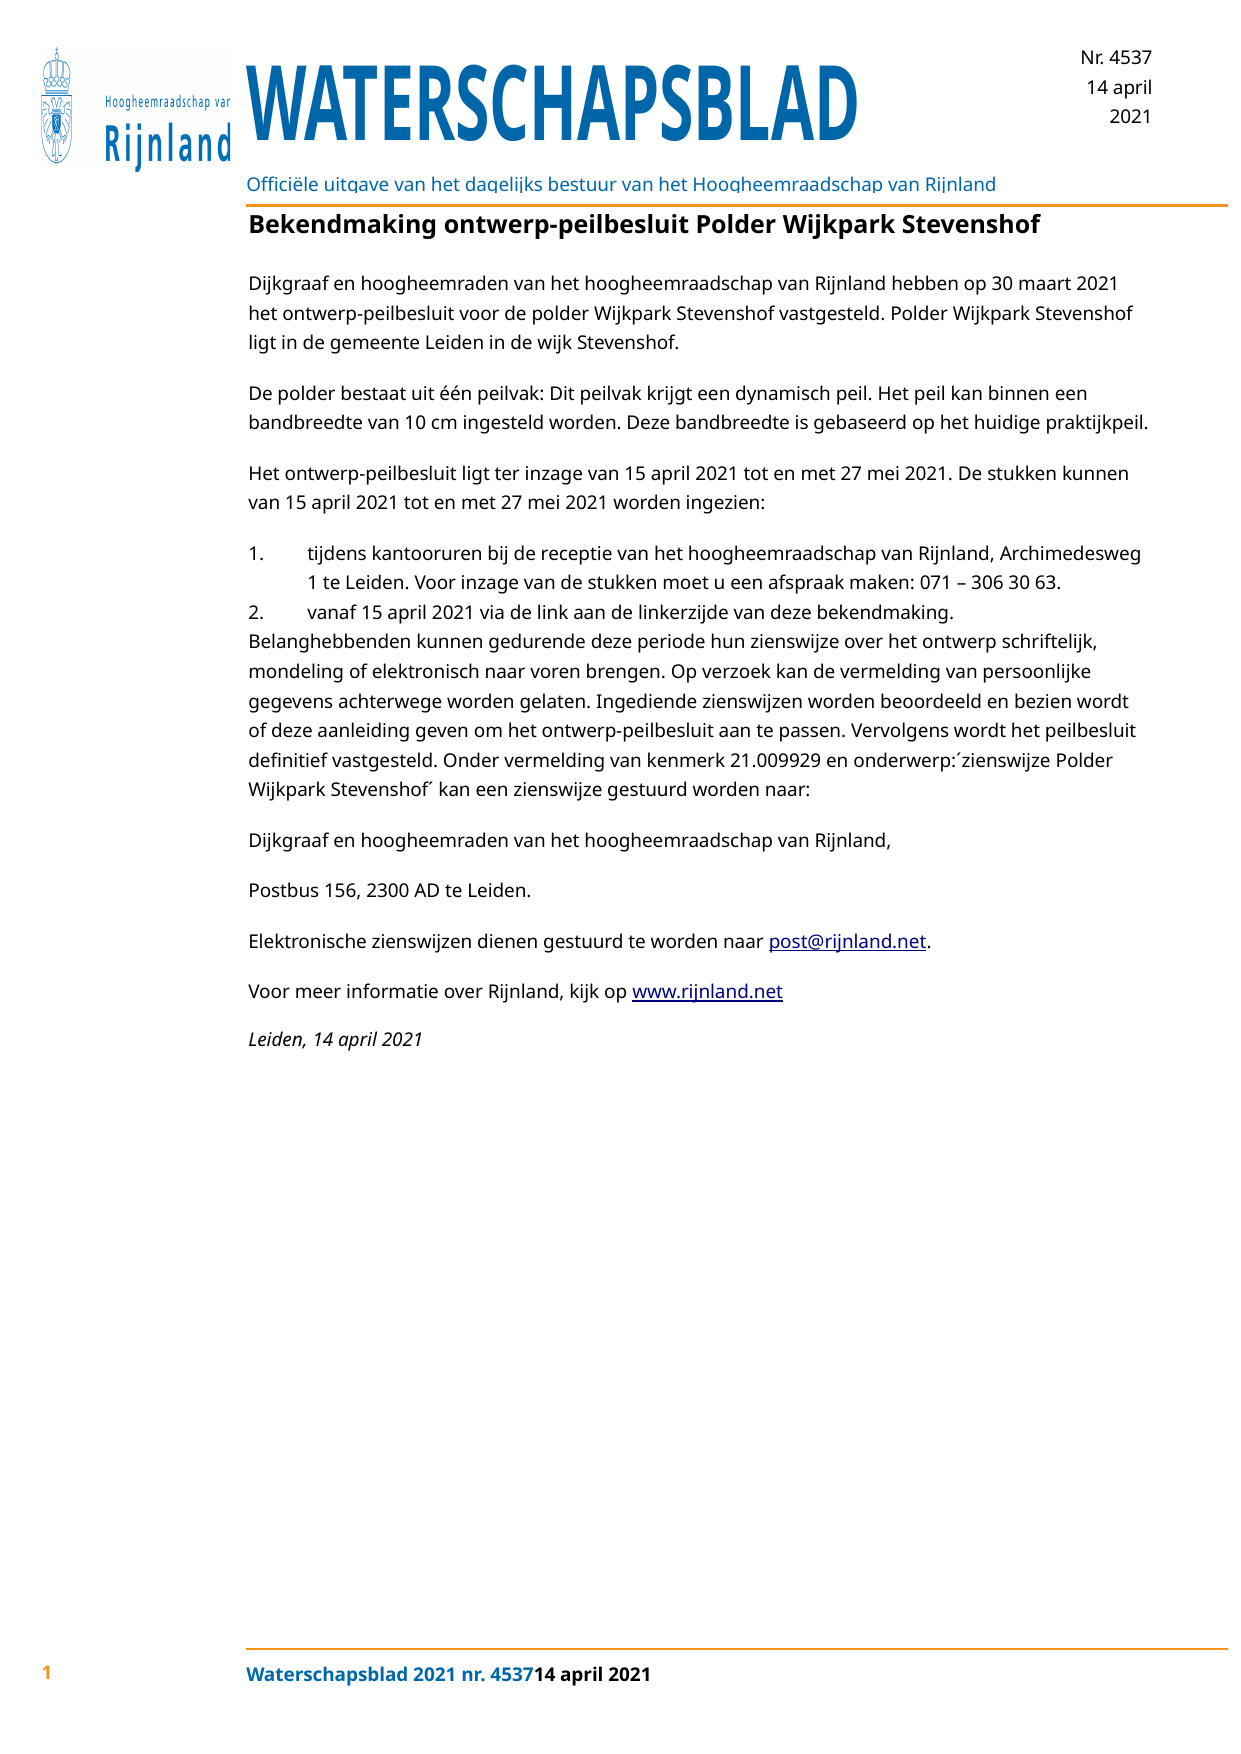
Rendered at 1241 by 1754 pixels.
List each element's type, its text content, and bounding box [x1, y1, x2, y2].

text Postbus 156, 2300 AD te Leiden. [248, 877, 1152, 903]
text De polder bestaat uit één peilvak: Dit peilvak krijgt een dynamisch peil. Het peil kan binnen een bandbreedte van 10 cm ingesteld worden. Deze bandbreedte is gebaseerd op het huidige praktijkpeil. [248, 380, 1152, 435]
text Dijkgraaf en hoogheemraden van het hoogheemraadschap van Rijnland hebben op 30 maart 2021 het ontwerp-peilbesluit voor de polder Wijkpark Stevenshof vastgesteld. Polder Wijkpark Stevenshof ligt in de gemeente Leiden in de wijk Stevenshof. [248, 270, 1152, 355]
list tijdens kantooruren bij de receptie van het hoogheemraadschap van Rijnland, Archimedesweg 1 te Leiden. Voor inzage van de stukken moet u een afspraak maken: 071 – 306 30 63. [248, 540, 1152, 595]
text Leiden, 14 april 2021 [248, 1026, 1152, 1052]
text Belanghebbenden kunnen gedurende deze periode hun zienswijze over het ontwerp schriftelijk, mondeling of elektronisch naar voren brengen. Op verzoek kan de vermelding van persoonlijke gegevens achterwege worden gelaten. Ingediende zienswijzen worden beoordeeld en bezien wordt of deze aanleiding geven om het ontwerp-peilbesluit aan te passen. Vervolgens wordt het peilbesluit definitief vastgesteld. Onder vermelding van kenmerk 21.009929 en onderwerp:´zienswijze Polder Wijkpark Stevenshof´ kan een zienswijze gestuurd worden naar: [248, 629, 1152, 802]
picture [41, 47, 231, 172]
text Dijkgraaf en hoogheemraden van het hoogheemraadschap van Rijnland, [248, 827, 1152, 853]
text Het ontwerp-peilbesluit ligt ter inzage van 15 april 2021 tot en met 27 mei 2021. De stukken kunnen van 15 april 2021 tot en met 27 mei 2021 worden ingezien: [248, 460, 1152, 515]
text Bekendmaking ontwerp-peilbesluit Polder Wijkpark Stevenshof [248, 207, 1152, 241]
text Elektronische zienswijzen dienen gestuurd te worden naar post@rijnland.net. [248, 928, 1152, 953]
text Voor meer informatie over Rijnland, kijk op www.rijnland.net [248, 978, 1152, 1004]
list vanaf 15 april 2021 via de link aan de linkerzijde van deze bekendmaking. [248, 599, 1152, 625]
